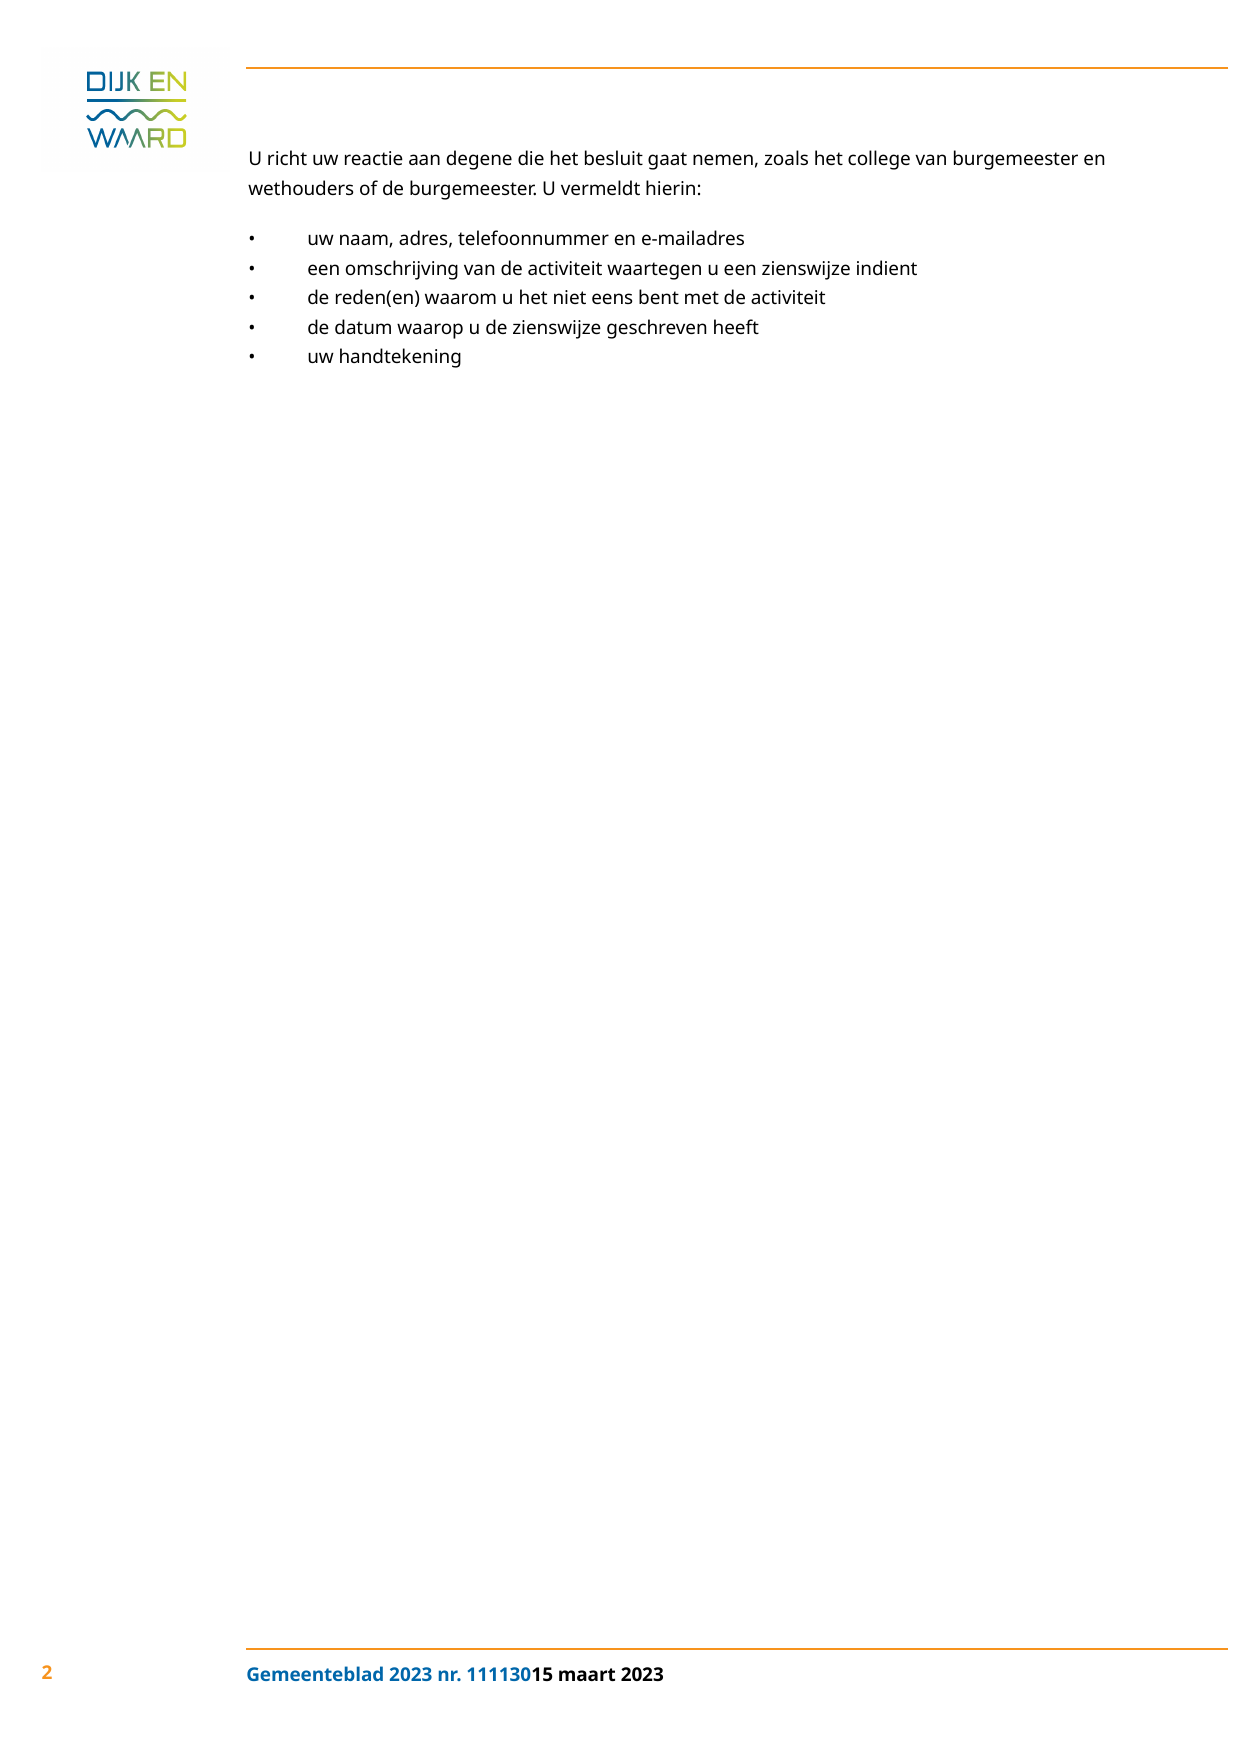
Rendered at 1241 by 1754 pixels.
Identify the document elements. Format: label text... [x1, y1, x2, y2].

text ﻿ [248, 474, 1152, 503]
list de datum waarop u de zienswijze geschreven heeft [248, 314, 1152, 340]
list uw naam, adres, telefoonnummer en e-mailadres [248, 225, 1152, 251]
picture [41, 47, 231, 172]
list de reden(en) waarom u het niet eens bent met de activiteit [248, 284, 1152, 310]
list uw handtekening [248, 343, 1152, 369]
text U richt uw reactie aan degene die het besluit gaat nemen, zoals het college van burgemeester en wethouders of de burgemeester. U vermeldt hierin: [248, 145, 1152, 201]
list een omschrijving van de activiteit waartegen u een zienswijze indient [248, 255, 1152, 281]
